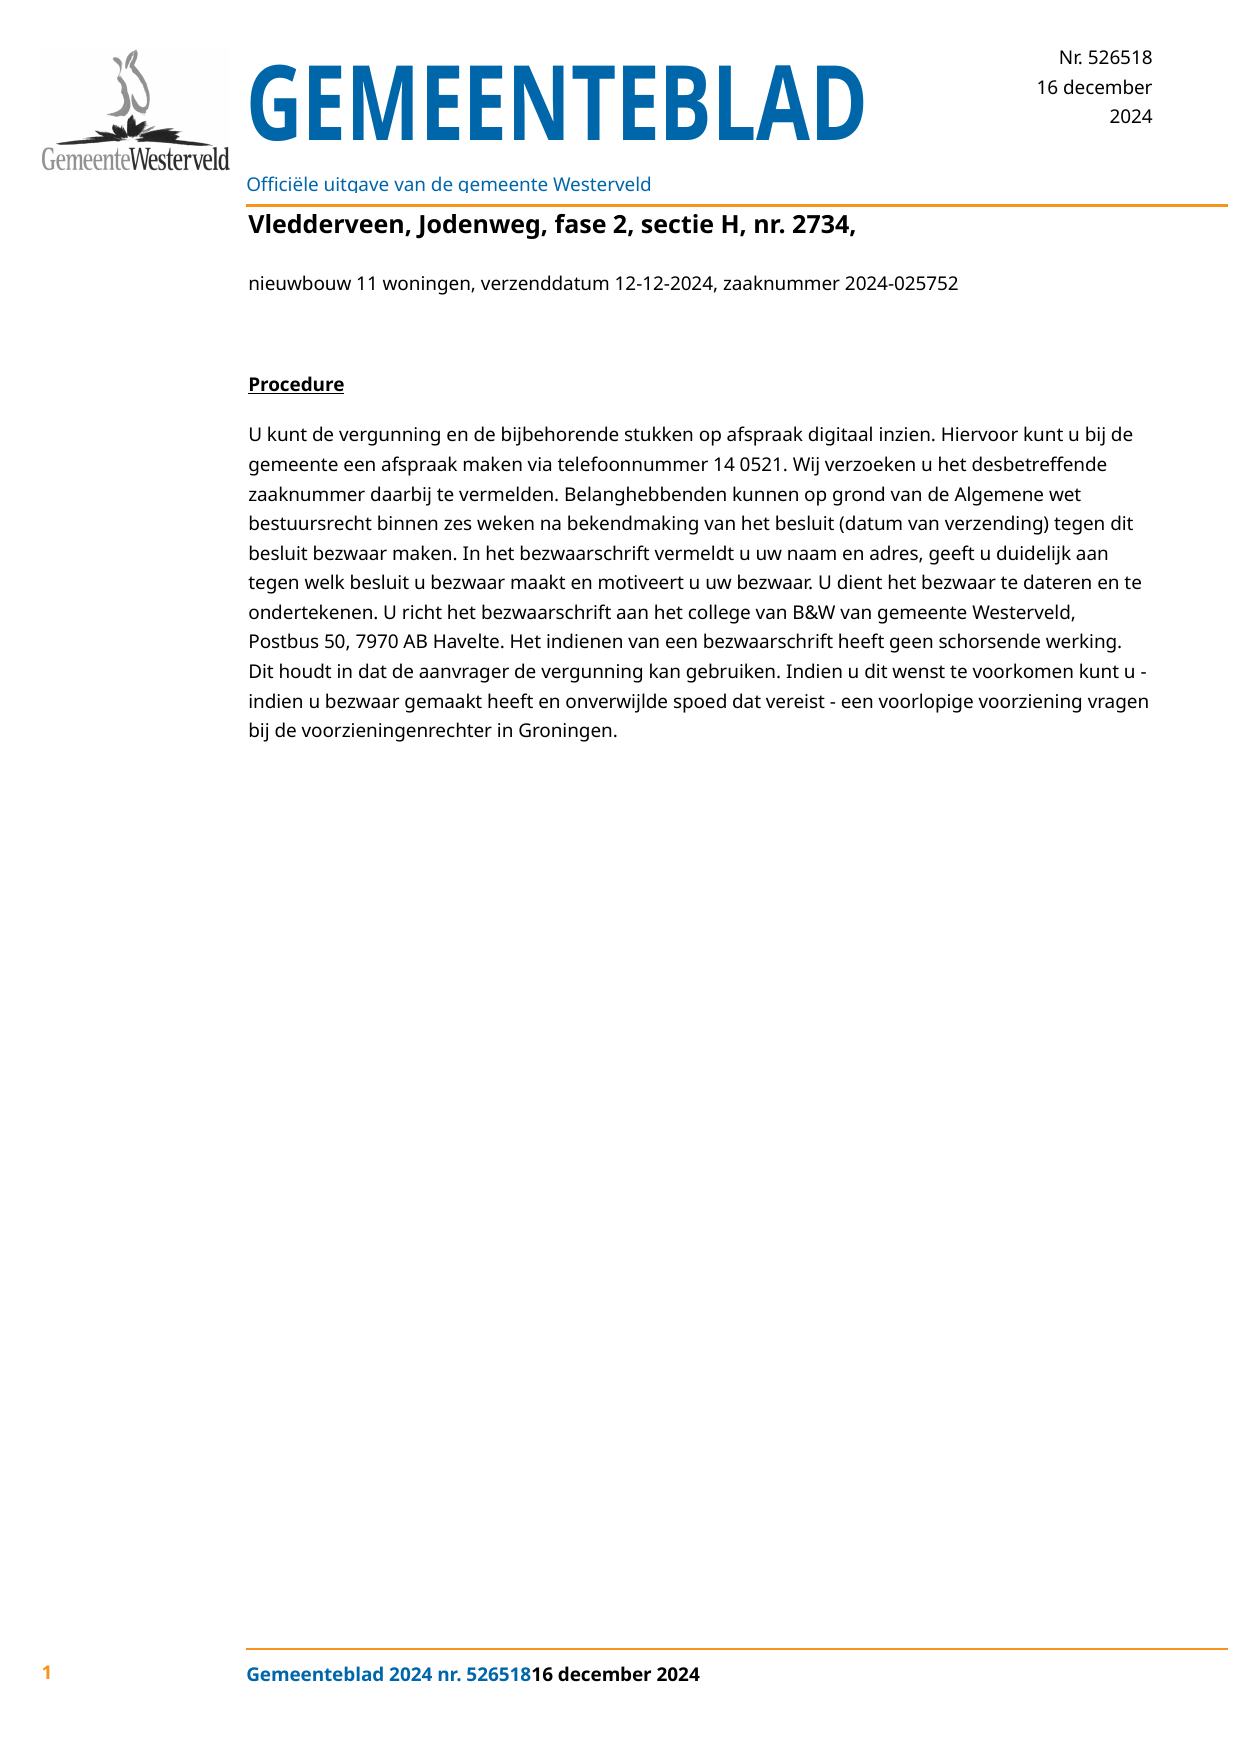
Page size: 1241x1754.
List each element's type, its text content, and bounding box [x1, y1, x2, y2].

text nieuwbouw 11 woningen, verzenddatum 12-12-2024, zaaknummer 2024-025752 [248, 270, 1152, 296]
text Vledderveen, Jodenweg, fase 2, sectie H, nr. 2734, [248, 207, 1152, 241]
text U kunt de vergunning en de bijbehorende stukken op afspraak digitaal inzien. Hiervoor kunt u bij de gemeente een afspraak maken via telefoonnummer 14 0521. Wij verzoeken u het desbetreffende zaaknummer daarbij te vermelden. Belanghebbenden kunnen op grond van de Algemene wet bestuursrecht binnen zes weken na bekendmaking van het besluit (datum van verzending) tegen dit besluit bezwaar maken. In het bezwaarschrift vermeldt u uw naam en adres, geeft u duidelijk aan tegen welk besluit u bezwaar maakt en motiveert u uw bezwaar. U dient het bezwaar te dateren en te ondertekenen. U richt het bezwaarschrift aan het college van B&W van gemeente Westerveld, Postbus 50, 7970 AB Havelte. Het indienen van een bezwaarschrift heeft geen schorsende werking. Dit houdt in dat de aanvrager de vergunning kan gebruiken. Indien u dit wenst te voorkomen kunt u - indien u bezwaar gemaakt heeft en onverwijlde spoed dat vereist - een voorlopige voorziening vragen bij de voorzieningenrechter in Groningen. [248, 422, 1152, 743]
text Procedure [248, 371, 1152, 397]
picture [41, 47, 231, 172]
